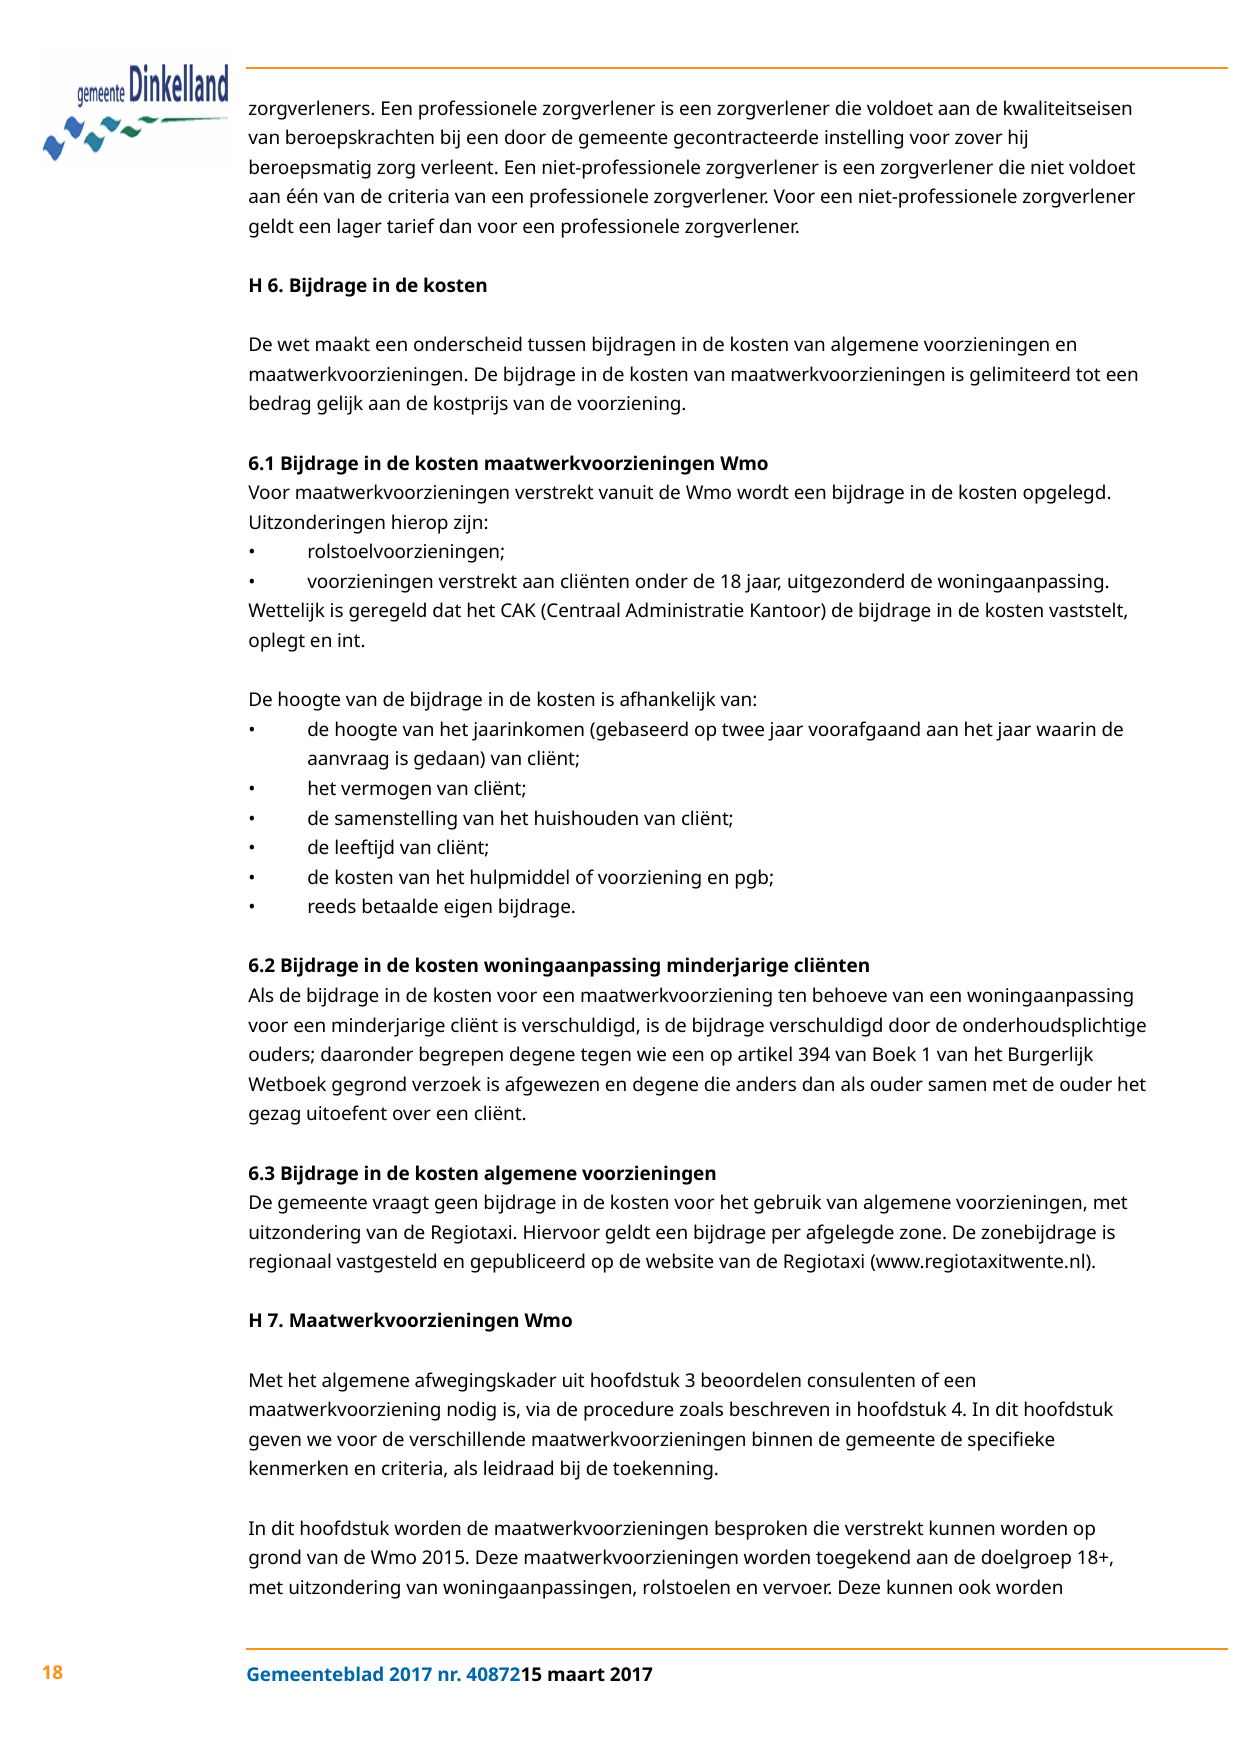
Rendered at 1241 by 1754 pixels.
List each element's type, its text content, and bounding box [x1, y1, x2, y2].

text 6.3 Bijdrage in de kosten algemene voorzieningen [248, 1160, 1152, 1186]
text De gemeente vraagt geen bijdrage in de kosten voor het gebruik van algemene voorzieningen, met uitzondering van de Regiotaxi. Hiervoor geldt een bijdrage per afgelegde zone. De zonebijdrage is regionaal vastgesteld en gepubliceerd op de website van de Regiotaxi (www.regiotaxitwente.nl). [248, 1189, 1152, 1274]
text De hoogte van de bijdrage in de kosten is afhankelijk van: [248, 686, 1152, 712]
text Voor maatwerkvoorzieningen verstrekt vanuit de Wmo wordt een bijdrage in de kosten opgelegd. Uitzonderingen hierop zijn: [248, 479, 1152, 535]
list de leeftijd van cliënt; [248, 834, 1152, 860]
list voorzieningen verstrekt aan cliënten onder de 18 jaar, uitgezonderd de woningaanpassing. [248, 568, 1152, 594]
text In dit hoofdstuk worden de maatwerkvoorzieningen besproken die verstrekt kunnen worden op grond van de Wmo 2015. Deze maatwerkvoorzieningen worden toegekend aan de doelgroep 18+, met uitzondering van woningaanpassingen, rolstoelen en vervoer. Deze kunnen ook worden [248, 1515, 1152, 1600]
text 6.1 Bijdrage in de kosten maatwerkvoorzieningen Wmo [248, 450, 1152, 476]
list reeds betaalde eigen bijdrage. [248, 893, 1152, 919]
text Als de bijdrage in de kosten voor een maatwerkvoorziening ten behoeve van een woningaanpassing voor een minderjarige cliënt is verschuldigd, is de bijdrage verschuldigd door de onderhoudsplichtige ouders; daaronder begrepen degene tegen wie een op artikel 394 van Boek 1 van het Burgerlijk Wetboek gegrond verzoek is afgewezen en degene die anders dan als ouder samen met de ouder het gezag uitoefent over een cliënt. [248, 982, 1152, 1126]
text Wettelijk is geregeld dat het CAK (Centraal Administratie Kantoor) de bijdrage in de kosten vaststelt, oplegt en int. [248, 598, 1152, 653]
list rolstoelvoorzieningen; [248, 538, 1152, 564]
list de kosten van het hulpmiddel of voorziening en pgb; [248, 864, 1152, 890]
list het vermogen van cliënt; [248, 775, 1152, 801]
text Met het algemene afwegingskader uit hoofdstuk 3 beoordelen consulenten of een maatwerkvoorziening nodig is, via de procedure zoals beschreven in hoofdstuk 4. In dit hoofdstuk geven we voor de verschillende maatwerkvoorzieningen binnen de gemeente de specifieke kenmerken en criteria, als leidraad bij de toekenning. [248, 1367, 1152, 1481]
list de hoogte van het jaarinkomen (gebaseerd op twee jaar voorafgaand aan het jaar waarin de aanvraag is gedaan) van cliënt; [248, 716, 1152, 771]
text H 7. Maatwerkvoorzieningen Wmo [248, 1308, 1152, 1333]
text H 6. Bijdrage in de kosten [248, 272, 1152, 298]
text De wet maakt een onderscheid tussen bijdragen in de kosten van algemene voorzieningen en maatwerkvoorzieningen. De bijdrage in de kosten van maatwerkvoorzieningen is gelimiteerd tot een bedrag gelijk aan de kostprijs van de voorziening. [248, 331, 1152, 416]
text zorgverleners. Een professionele zorgverlener is een zorgverlener die voldoet aan de kwaliteitseisen van beroepskrachten bij een door de gemeente gecontracteerde instelling voor zover hij beroepsmatig zorg verleent. Een niet-professionele zorgverlener is een zorgverlener die niet voldoet aan één van de criteria van een professionele zorgverlener. Voor een niet-professionele zorgverlener geldt een lager tarief dan voor een professionele zorgverlener. [248, 95, 1152, 239]
text 6.2 Bijdrage in de kosten woningaanpassing minderjarige cliënten [248, 953, 1152, 978]
picture [41, 47, 231, 172]
list de samenstelling van het huishouden van cliënt; [248, 805, 1152, 831]
